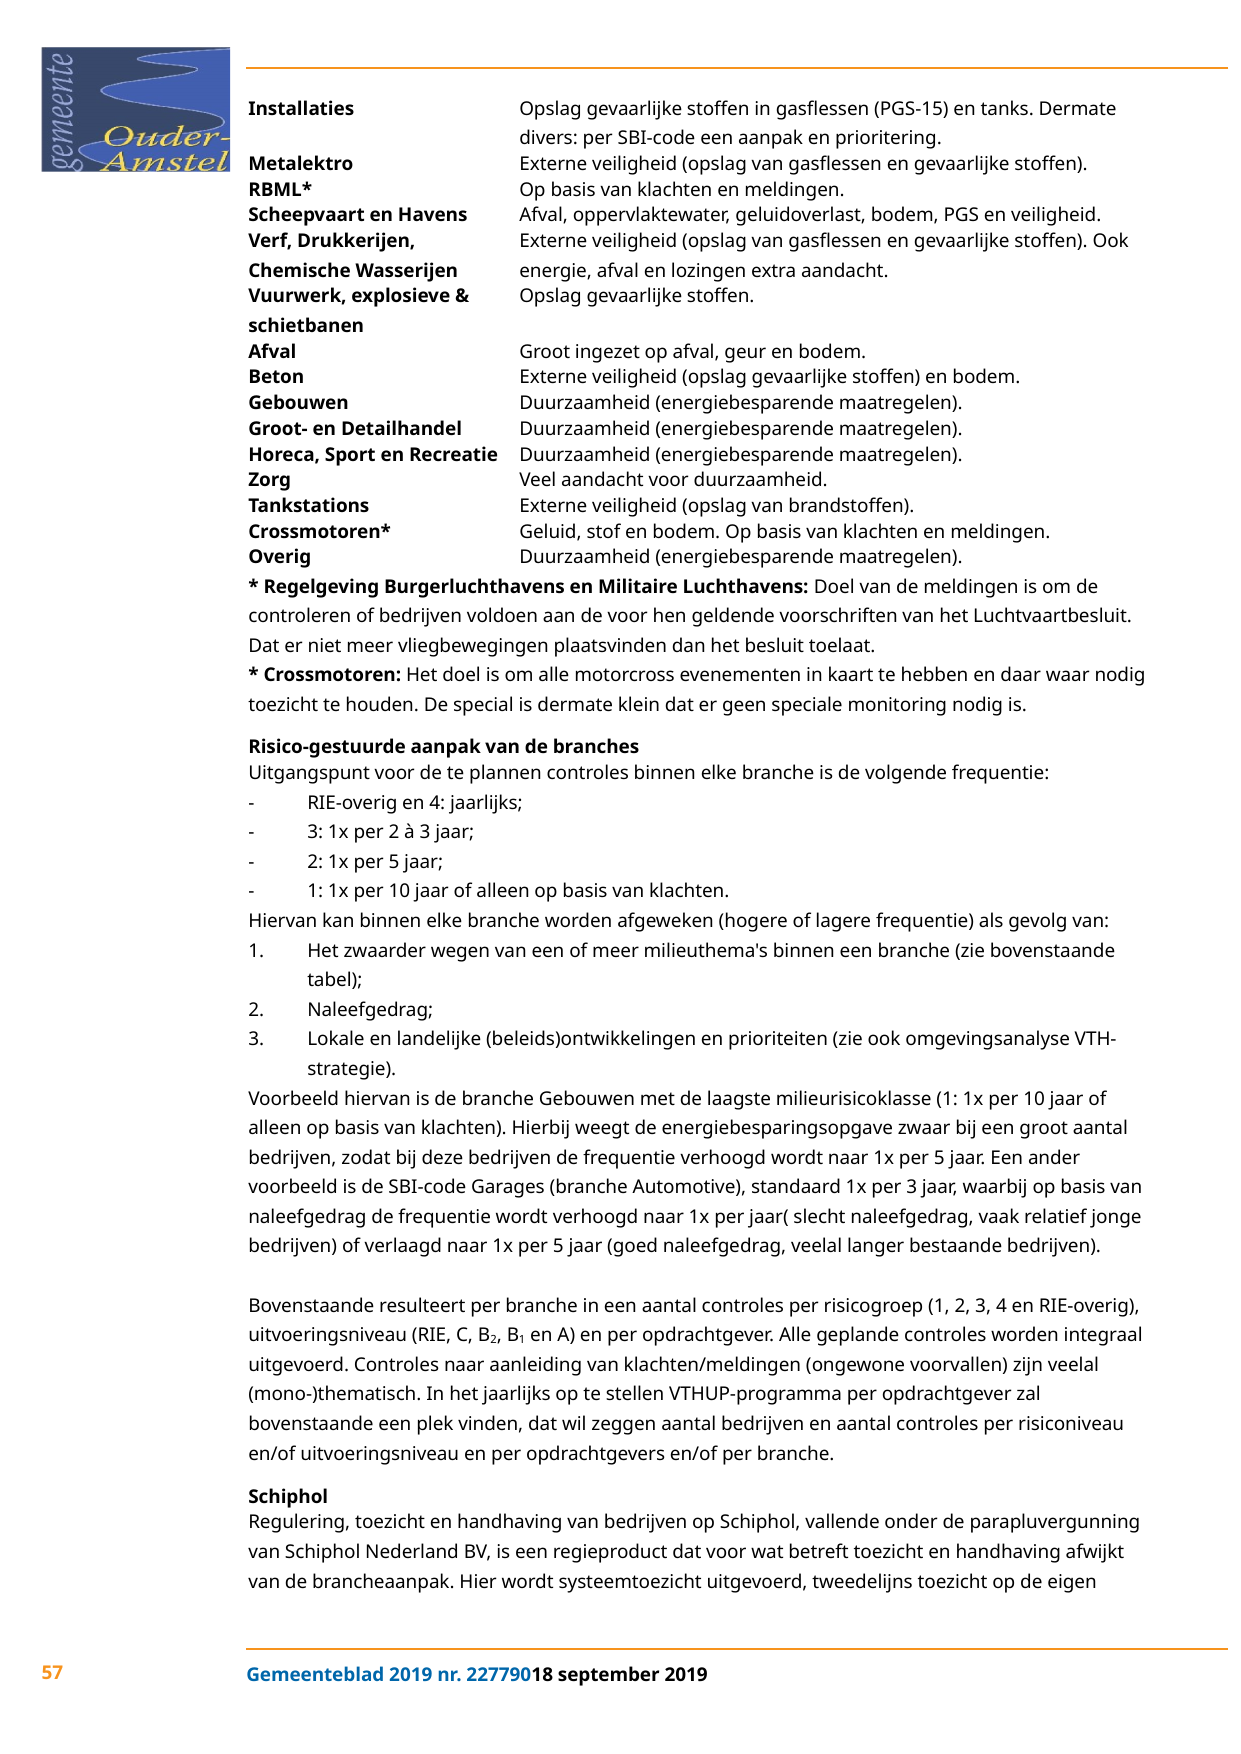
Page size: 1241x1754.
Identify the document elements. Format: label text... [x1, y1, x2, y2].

list Naleefgedrag; [248, 996, 1152, 1022]
table_cell Externe veiligheid (opslag van brandstoffen). [519, 492, 1152, 518]
table_cell Vuurwerk, explosieve & schietbanen [248, 283, 519, 338]
table_header * Regelgeving Burgerluchthavens en Militaire Luchthavens: Doel van de meldingen is om de controleren of bedrijven voldoen aan de voor hen geldende voorschriften van het Luchtvaartbesluit. Dat er niet meer vliegbewegingen plaatsvinden dan het besluit toelaat. * Crossmotoren: Het doel is om alle motorcross evenementen in kaart te hebben en daar waar nodig toezicht te houden. De special is dermate klein dat er geen speciale monitoring nodig is. [248, 573, 1152, 717]
picture [41, 47, 231, 172]
table_cell Verf, Drukkerijen, Chemische Wasserijen [248, 227, 519, 283]
table_cell Metalektro [248, 150, 519, 176]
table_cell Tankstations [248, 492, 519, 518]
list 2: 1x per 5 jaar; [248, 848, 1152, 874]
text Schiphol [248, 1483, 1152, 1509]
table_cell Gebouwen [248, 389, 519, 415]
table_cell Installaties [248, 95, 519, 150]
table_cell Afval, oppervlaktewater, geluidoverlast, bodem, PGS en veiligheid. [519, 202, 1152, 227]
table_cell Horeca, Sport en Recreatie [248, 441, 519, 467]
text Risico-gestuurde aanpak van de branches [248, 734, 1152, 759]
list 1: 1x per 10 jaar of alleen op basis van klachten. [248, 878, 1152, 903]
text Regulering, toezicht en handhaving van bedrijven op Schiphol, vallende onder de parapluvergunning van Schiphol Nederland BV, is een regieproduct dat voor wat betreft toezicht en handhaving afwijkt van de brancheaanpak. Hier wordt systeemtoezicht uitgevoerd, tweedelijns toezicht op de eigen [248, 1509, 1152, 1593]
table_cell Veel aandacht voor duurzaamheid. [519, 467, 1152, 492]
list Het zwaarder wegen van een of meer milieuthema's binnen een branche (zie bovenstaande tabel); [248, 937, 1152, 992]
list 3: 1x per 2 à 3 jaar; [248, 818, 1152, 844]
list Lokale en landelijke (beleids)ontwikkelingen en prioriteiten (zie ook omgevingsanalyse VTH-strategie). [248, 1026, 1152, 1081]
table_cell Opslag gevaarlijke stoffen in gasflessen (PGS-15) en tanks. Dermate divers: per SBI-code een aanpak en prioritering. [519, 95, 1152, 150]
table_cell Opslag gevaarlijke stoffen. [519, 283, 1152, 338]
table_cell Duurzaamheid (energiebesparende maatregelen). [519, 389, 1152, 415]
table_cell Op basis van klachten en meldingen. [519, 176, 1152, 202]
text Bovenstaande resulteert per branche in een aantal controles per risicogroep (1, 2, 3, 4 en RIE-overig), uitvoeringsniveau (RIE, C, B2, B1 en A) en per opdrachtgever. Alle geplande controles worden integraal uitgevoerd. Controles naar aanleiding van klachten/meldingen (ongewone voorvallen) zijn veelal (mono-)thematisch. In het jaarlijks op te stellen VTHUP-programma per opdrachtgever zal bovenstaande een plek vinden, dat wil zeggen aantal bedrijven en aantal controles per risiconiveau en/of uitvoeringsniveau en per opdrachtgevers en/of per branche. [248, 1292, 1152, 1466]
table_cell Duurzaamheid (energiebesparende maatregelen). [519, 441, 1152, 467]
table_cell Groot- en Detailhandel [248, 415, 519, 441]
text Hiervan kan binnen elke branche worden afgeweken (hogere of lagere frequentie) als gevolg van: [248, 907, 1152, 933]
list RIE-overig en 4: jaarlijks; [248, 789, 1152, 815]
table_cell Beton [248, 364, 519, 389]
table_cell Zorg [248, 467, 519, 492]
table_cell Duurzaamheid (energiebesparende maatregelen). [519, 415, 1152, 441]
table_cell Externe veiligheid (opslag van gasflessen en gevaarlijke stoffen). [519, 150, 1152, 176]
table_cell Externe veiligheid (opslag van gasflessen en gevaarlijke stoffen). Ook energie, afval en lozingen extra aandacht. [519, 227, 1152, 283]
table_cell Groot ingezet op afval, geur en bodem. [519, 338, 1152, 364]
table_cell RBML* [248, 176, 519, 202]
table_cell Scheepvaart en Havens [248, 202, 519, 227]
table_cell Externe veiligheid (opslag gevaarlijke stoffen) en bodem. [519, 364, 1152, 389]
table_cell Afval [248, 338, 519, 364]
table_cell Duurzaamheid (energiebesparende maatregelen). [519, 544, 1152, 569]
table_cell Overig [248, 544, 519, 569]
table_cell Crossmotoren* [248, 518, 519, 544]
text Uitgangspunt voor de te plannen controles binnen elke branche is de volgende frequentie: [248, 759, 1152, 785]
table_cell Geluid, stof en bodem. Op basis van klachten en meldingen. [519, 518, 1152, 544]
text Voorbeeld hiervan is de branche Gebouwen met de laagste milieurisicoklasse (1: 1x per 10 jaar of alleen op basis van klachten). Hierbij weegt de energiebesparingsopgave zwaar bij een groot aantal bedrijven, zodat bij deze bedrijven de frequentie verhoogd wordt naar 1x per 5 jaar. Een ander voorbeeld is de SBI-code Garages (branche Automotive), standaard 1x per 3 jaar, waarbij op basis van naleefgedrag de frequentie wordt verhoogd naar 1x per jaar( slecht naleefgedrag, vaak relatief jonge bedrijven) of verlaagd naar 1x per 5 jaar (goed naleefgedrag, veelal langer bestaande bedrijven). [248, 1085, 1152, 1258]
